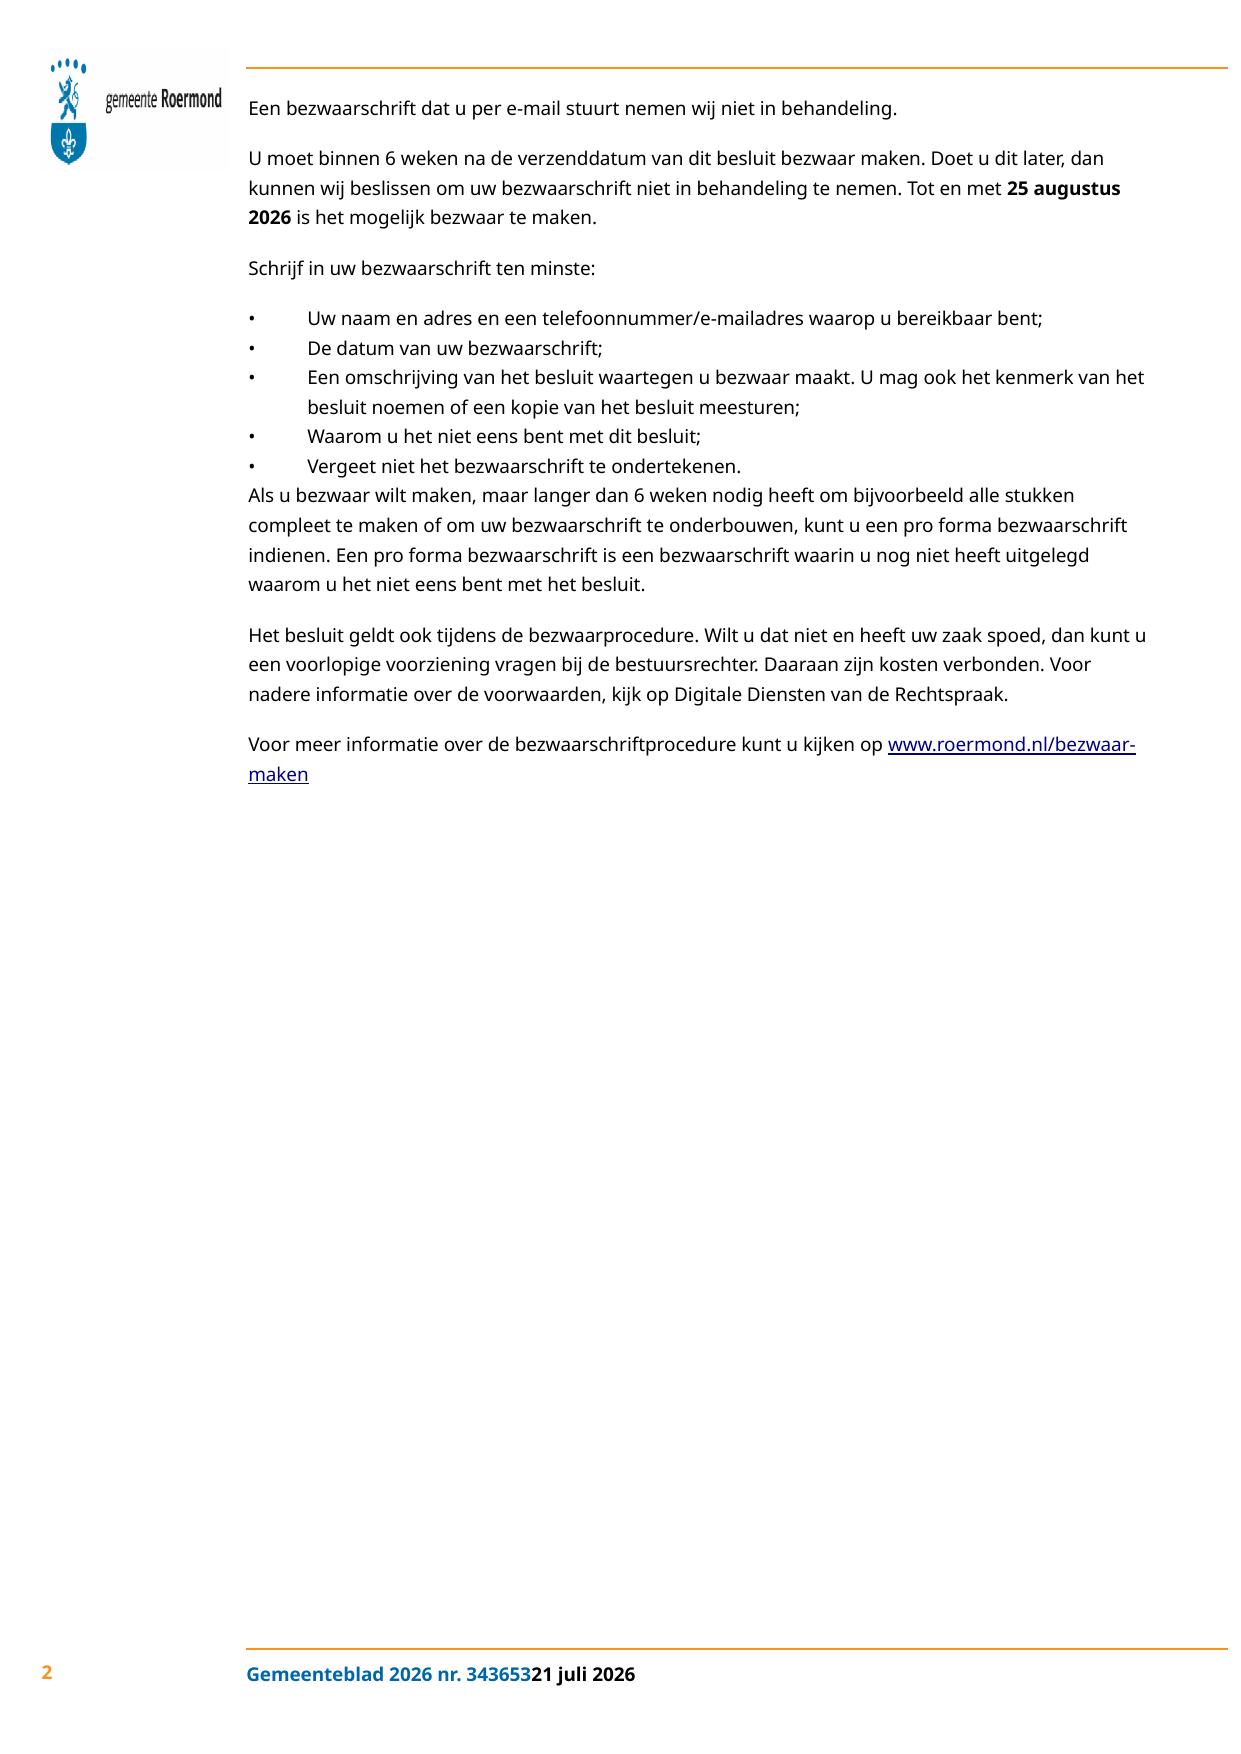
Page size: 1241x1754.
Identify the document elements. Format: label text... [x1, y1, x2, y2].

text U moet binnen 6 weken na de verzenddatum van dit besluit bezwaar maken. Doet u dit later, dan kunnen wij beslissen om uw bezwaarschrift niet in behandeling te nemen. Tot en met 25 augustus 2026 is het mogelijk bezwaar te maken. [248, 145, 1152, 230]
list Een omschrijving van het besluit waartegen u bezwaar maakt. U mag ook het kenmerk van het besluit noemen of een kopie van het besluit meesturen; [248, 364, 1152, 420]
text Voor meer informatie over de bezwaarschriftprocedure kunt u kijken op www.roermond.nl/bezwaar-maken [248, 731, 1152, 787]
list De datum van uw bezwaarschrift; [248, 335, 1152, 361]
text Als u bezwaar wilt maken, maar langer dan 6 weken nodig heeft om bijvoorbeeld alle stukken compleet te maken of om uw bezwaarschrift te onderbouwen, kunt u een pro forma bezwaarschrift indienen. Een pro forma bezwaarschrift is een bezwaarschrift waarin u nog niet heeft uitgelegd waarom u het niet eens bent met het besluit. [248, 483, 1152, 597]
list Vergeet niet het bezwaarschrift te ondertekenen. [248, 453, 1152, 479]
picture [41, 47, 231, 172]
text Schrijf in uw bezwaarschrift ten minste: [248, 255, 1152, 281]
text Het besluit geldt ook tijdens de bezwaarprocedure. Wilt u dat niet en heeft uw zaak spoed, dan kunt u een voorlopige voorziening vragen bij de bestuursrechter. Daaraan zijn kosten verbonden. Voor nadere informatie over de voorwaarden, kijk op Digitale Diensten van de Rechtspraak. [248, 622, 1152, 707]
list Uw naam en adres en een telefoonnummer/e-mailadres waarop u bereikbaar bent; [248, 305, 1152, 331]
text Een bezwaarschrift dat u per e-mail stuurt nemen wij niet in behandeling. [248, 95, 1152, 121]
list Waarom u het niet eens bent met dit besluit; [248, 423, 1152, 449]
